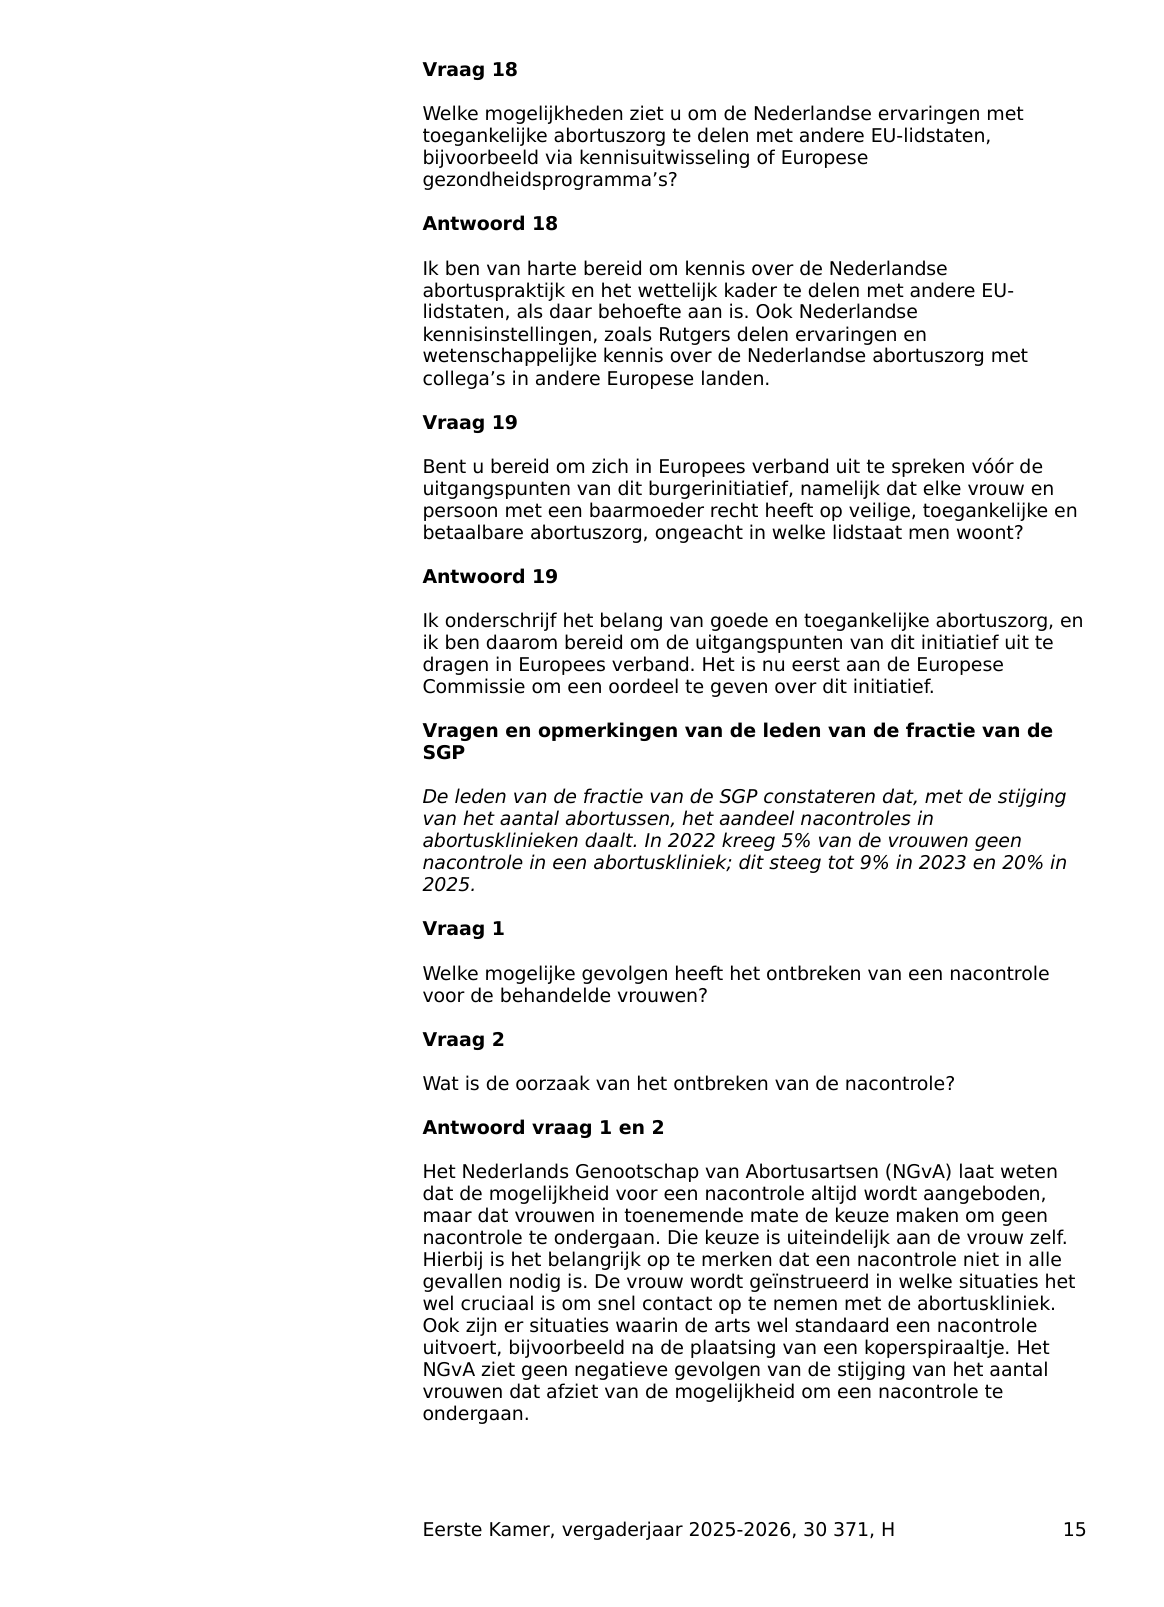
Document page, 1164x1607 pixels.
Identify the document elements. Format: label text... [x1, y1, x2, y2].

text Welke mogelijke gevolgen heeft het ontbreken van een nacontrole voor de behandelde vrouwen? [422, 962, 1087, 1006]
text Ik onderschrijf het belang van goede en toegankelijke abortuszorg, en ik ben daarom bereid om de uitgangspunten van dit initiatief uit te dragen in Europees verband. Het is nu eerst aan de Europese Commissie om een oordeel te geven over dit initiatief. [422, 610, 1087, 698]
subtitle Vragen en opmerkingen van de leden van de fractie van de SGP [422, 720, 1087, 764]
text Wat is de oorzaak van het ontbreken van de nacontrole? [422, 1073, 1087, 1095]
text Bent u bereid om zich in Europees verband uit te spreken vóór de uitgangspunten van dit burgerinitiatief, namelijk dat elke vrouw en persoon met een baarmoeder recht heeft op veilige, toegankelijke en betaalbare abortuszorg, ongeacht in welke lidstaat men woont? [422, 456, 1087, 544]
subtitle Vraag 18 [422, 59, 1087, 81]
subtitle Vraag 1 [422, 918, 1087, 940]
text De leden van de fractie van de SGP constateren dat, met de stijging van het aantal abortussen, het aandeel nacontroles in abortusklinieken daalt. In 2022 kreeg 5% van de vrouwen geen nacontrole in een abortuskliniek; dit steeg tot 9% in 2023 en 20% in 2025. [422, 786, 1087, 896]
subtitle Antwoord 19 [422, 566, 1087, 588]
text Het Nederlands Genootschap van Abortusartsen (NGvA) laat weten dat de mogelijkheid voor een nacontrole altijd wordt aangeboden, maar dat vrouwen in toenemende mate de keuze maken om geen nacontrole te ondergaan. Die keuze is uiteindelijk aan de vrouw zelf. Hierbij is het belangrijk op te merken dat een nacontrole niet in alle gevallen nodig is. De vrouw wordt geïnstrueerd in welke situaties het wel cruciaal is om snel contact op te nemen met de abortuskliniek. Ook zijn er situaties waarin de arts wel standaard een nacontrole uitvoert, bijvoorbeeld na de plaatsing van een koperspiraaltje. Het NGvA ziet geen negatieve gevolgen van de stijging van het aantal vrouwen dat afziet van de mogelijkheid om een nacontrole te ondergaan. [422, 1161, 1087, 1425]
subtitle Vraag 2 [422, 1029, 1087, 1051]
subtitle Antwoord vraag 1 en 2 [422, 1117, 1087, 1139]
subtitle Antwoord 18 [422, 213, 1087, 235]
subtitle Vraag 19 [422, 412, 1087, 433]
text Welke mogelijkheden ziet u om de Nederlandse ervaringen met toegankelijke abortuszorg te delen met andere EU-lidstaten, bijvoorbeeld via kennisuitwisseling of Europese gezondheidsprogramma’s? [422, 103, 1087, 191]
text Ik ben van harte bereid om kennis over de Nederlandse abortuspraktijk en het wettelijk kader te delen met andere EU-lidstaten, als daar behoefte aan is. Ook Nederlandse kennisinstellingen, zoals Rutgers delen ervaringen en wetenschappelijke kennis over de Nederlandse abortuszorg met collega’s in andere Europese landen. [422, 257, 1087, 389]
